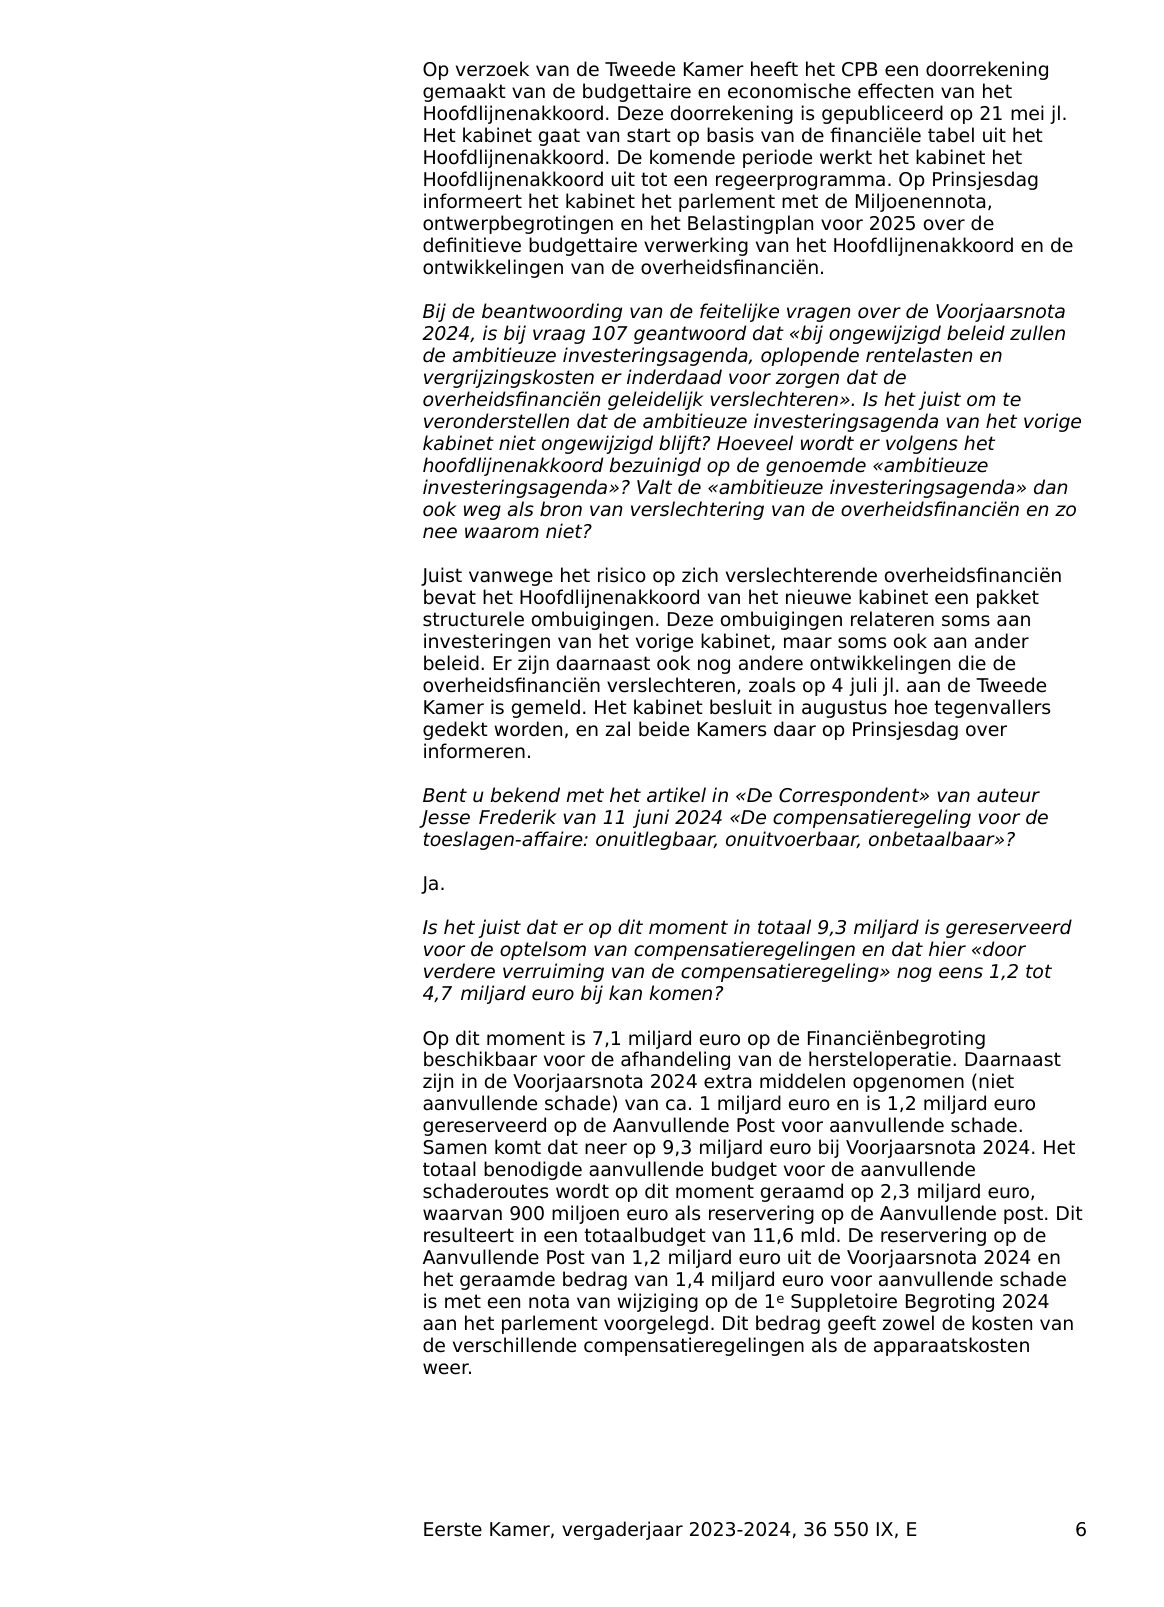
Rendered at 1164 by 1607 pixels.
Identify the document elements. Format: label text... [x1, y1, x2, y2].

text Op dit moment is 7,1 miljard euro op de Financiënbegroting beschikbaar voor de afhandeling van de hersteloperatie. Daarnaast zijn in de Voorjaarsnota 2024 extra middelen opgenomen (niet aanvullende schade) van ca. 1 miljard euro en is 1,2 miljard euro gereserveerd op de Aanvullende Post voor aanvullende schade. Samen komt dat neer op 9,3 miljard euro bij Voorjaarsnota 2024. Het totaal benodigde aanvullende budget voor de aanvullende schaderoutes wordt op dit moment geraamd op 2,3 miljard euro, waarvan 900 miljoen euro als reservering op de Aanvullende post. Dit resulteert in een totaalbudget van 11,6 mld. De reservering op de Aanvullende Post van 1,2 miljard euro uit de Voorjaarsnota 2024 en het geraamde bedrag van 1,4 miljard euro voor aanvullende schade is met een nota van wijziging op de 1e Suppletoire Begroting 2024 aan het parlement voorgelegd. Dit bedrag geeft zowel de kosten van de verschillende compensatieregelingen als de apparaatskosten weer. [422, 1027, 1087, 1379]
text Bent u bekend met het artikel in «De Correspondent» van auteur Jesse Frederik van 11 juni 2024 «De compensatieregeling voor de toeslagen-affaire: onuitlegbaar, onuitvoerbaar, onbetaalbaar»? [422, 785, 1087, 851]
text Bij de beantwoording van de feitelijke vragen over de Voorjaarsnota 2024, is bij vraag 107 geantwoord dat «bij ongewijzigd beleid zullen de ambitieuze investeringsagenda, oplopende rentelasten en vergrijzingskosten er inderdaad voor zorgen dat de overheidsfinanciën geleidelijk verslechteren». Is het juist om te veronderstellen dat de ambitieuze investeringsagenda van het vorige kabinet niet ongewijzigd blijft? Hoeveel wordt er volgens het hoofdlijnenakkoord bezuinigd op de genoemde «ambitieuze investeringsagenda»? Valt de «ambitieuze investeringsagenda» dan ook weg als bron van verslechtering van de overheidsfinanciën en zo nee waarom niet? [422, 301, 1087, 543]
text Op verzoek van de Tweede Kamer heeft het CPB een doorrekening gemaakt van de budgettaire en economische effecten van het Hoofdlijnenakkoord. Deze doorrekening is gepubliceerd op 21 mei jl. Het kabinet gaat van start op basis van de financiële tabel uit het Hoofdlijnenakkoord. De komende periode werkt het kabinet het Hoofdlijnenakkoord uit tot een regeerprogramma. Op Prinsjesdag informeert het kabinet het parlement met de Miljoenennota, ontwerpbegrotingen en het Belastingplan voor 2025 over de definitieve budgettaire verwerking van het Hoofdlijnenakkoord en de ontwikkelingen van de overheidsfinanciën. [422, 59, 1087, 279]
text Is het juist dat er op dit moment in totaal 9,3 miljard is gereserveerd voor de optelsom van compensatieregelingen en dat hier «door verdere verruiming van de compensatieregeling» nog eens 1,2 tot 4,7 miljard euro bij kan komen? [422, 917, 1087, 1005]
text Ja. [422, 873, 1087, 895]
text Juist vanwege het risico op zich verslechterende overheidsfinanciën bevat het Hoofdlijnenakkoord van het nieuwe kabinet een pakket structurele ombuigingen. Deze ombuigingen relateren soms aan investeringen van het vorige kabinet, maar soms ook aan ander beleid. Er zijn daarnaast ook nog andere ontwikkelingen die de overheidsfinanciën verslechteren, zoals op 4 juli jl. aan de Tweede Kamer is gemeld. Het kabinet besluit in augustus hoe tegenvallers gedekt worden, en zal beide Kamers daar op Prinsjesdag over informeren. [422, 565, 1087, 763]
